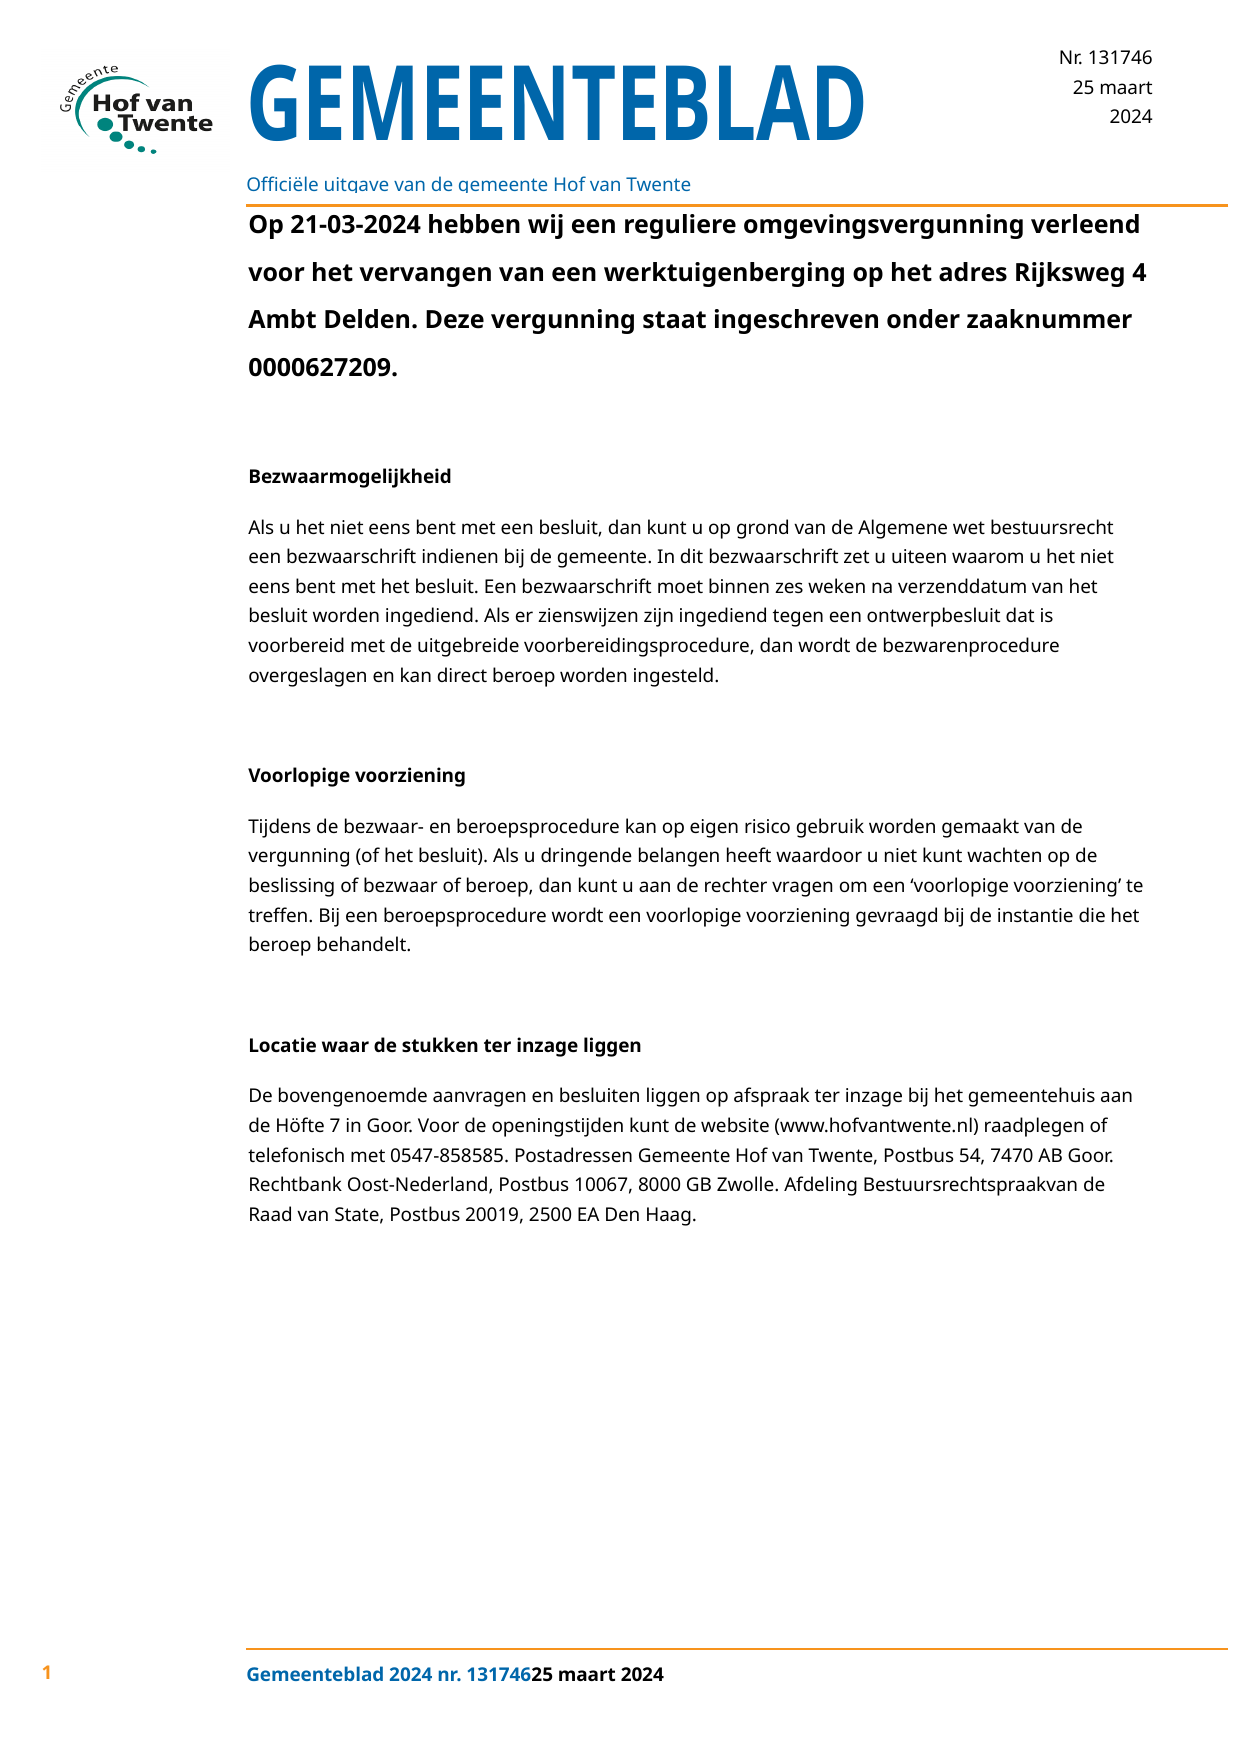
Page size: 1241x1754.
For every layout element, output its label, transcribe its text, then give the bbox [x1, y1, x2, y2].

text Tijdens de bezwaar- en beroepsprocedure kan op eigen risico gebruik worden gemaakt van de vergunning (of het besluit). Als u dringende belangen heeft waardoor u niet kunt wachten op de beslissing of bezwaar of beroep, dan kunt u aan de rechter vragen om een ‘voorlopige voorziening’ te treffen. Bij een beroepsprocedure wordt een voorlopige voorziening gevraagd bij de instantie die het beroep behandelt. [248, 813, 1152, 957]
picture [41, 47, 231, 172]
text Voorlopige voorziening [248, 763, 1152, 788]
text De bovengenoemde aanvragen en besluiten liggen op afspraak ter inzage bij het gemeentehuis aan de Höfte 7 in Goor. Voor de openingstijden kunt de website (www.hofvantwente.nl) raadplegen of telefonisch met 0547-858585. Postadressen Gemeente Hof van Twente, Postbus 54, 7470 AB Goor. Rechtbank Oost-Nederland, Postbus 10067, 8000 GB Zwolle. Afdeling Bestuursrechtspraakvan de Raad van State, Postbus 20019, 2500 EA Den Haag. [248, 1083, 1152, 1227]
text Als u het niet eens bent met een besluit, dan kunt u op grond van de Algemene wet bestuursrecht een bezwaarschrift indienen bij de gemeente. In dit bezwaarschrift zet u uiteen waarom u het niet eens bent met het besluit. Een bezwaarschrift moet binnen zes weken na verzenddatum van het besluit worden ingediend. Als er zienswijzen zijn ingediend tegen een ontwerpbesluit dat is voorbereid met de uitgebreide voorbereidingsprocedure, dan wordt de bezwarenprocedure overgeslagen en kan direct beroep worden ingesteld. [248, 514, 1152, 688]
text Bezwaarmogelijkheid [248, 463, 1152, 489]
text Op 21-03-2024 hebben wij een reguliere omgevingsvergunning verleend voor het vervangen van een werktuigenberging op het adres Rijksweg 4 Ambt Delden. Deze vergunning staat ingeschreven onder zaaknummer 0000627209. [248, 207, 1152, 384]
text Locatie waar de stukken ter inzage liggen [248, 1032, 1152, 1058]
